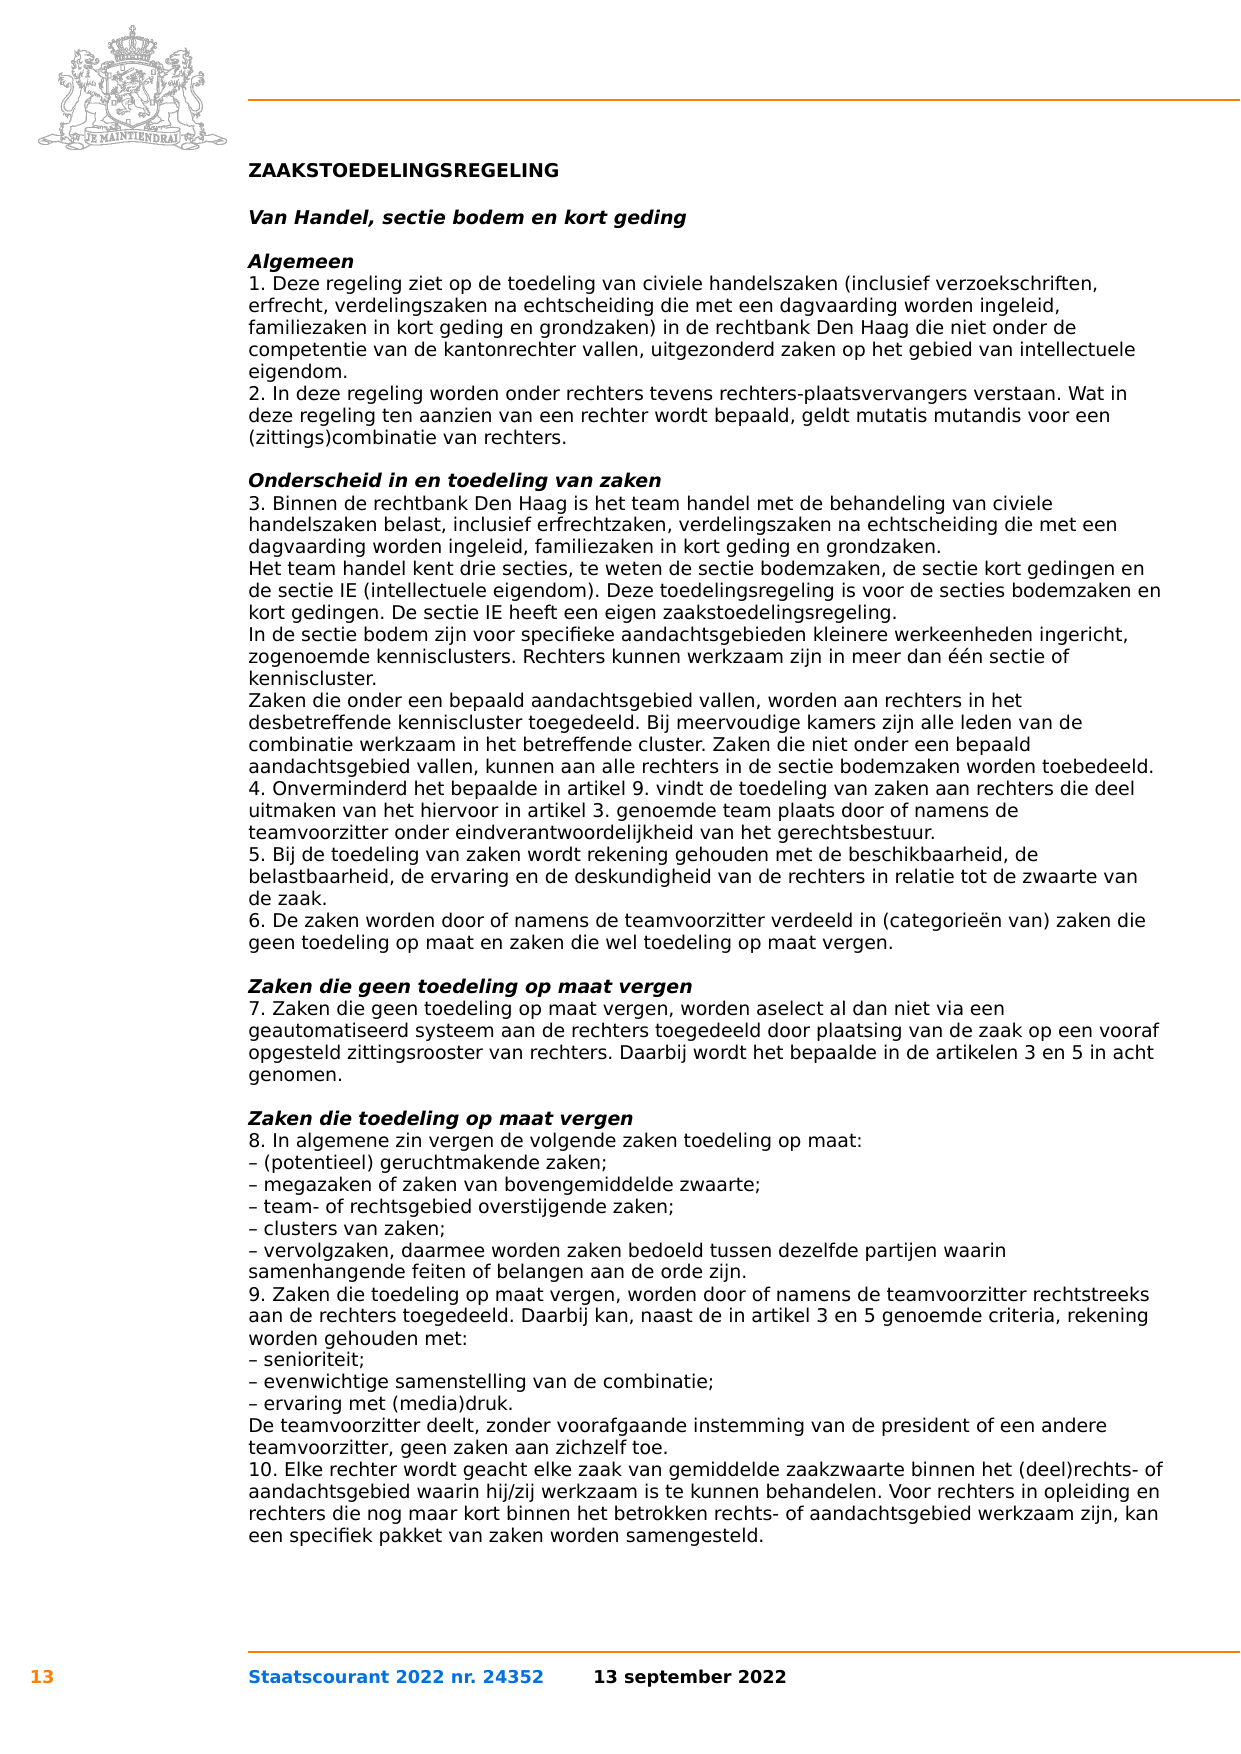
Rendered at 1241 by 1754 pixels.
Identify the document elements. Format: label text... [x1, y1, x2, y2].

subtitle Zaken die toedeling op maat vergen [248, 1108, 1163, 1129]
text 1. Deze regeling ziet op de toedeling van civiele handelszaken (inclusief verzoekschriften, erfrecht, verdelingszaken na echtscheiding die met een dagvaarding worden ingeleid, familiezaken in kort geding en grondzaken) in de rechtbank Den Haag die niet onder de competentie van de kantonrechter vallen, uitgezonderd zaken op het gebied van intellectuele eigendom. [248, 273, 1163, 383]
text – clusters van zaken; [248, 1217, 1163, 1239]
text 8. In algemene zin vergen de volgende zaken toedeling op maat: [248, 1129, 1163, 1152]
text – (potentieel) geruchtmakende zaken; [248, 1152, 1163, 1173]
text 7. Zaken die geen toedeling op maat vergen, worden aselect al dan niet via een geautomatiseerd systeem aan de rechters toegedeeld door plaatsing van de zaak op een vooraf opgesteld zittingsrooster van rechters. Daarbij wordt het bepaalde in de artikelen 3 en 5 in acht genomen. [248, 998, 1163, 1086]
text Zaken die onder een bepaald aandachtsgebied vallen, worden aan rechters in het desbetreffende kenniscluster toegedeeld. Bij meervoudige kamers zijn alle leden van de combinatie werkzaam in het betreffende cluster. Zaken die niet onder een bepaald aandachtsgebied vallen, kunnen aan alle rechters in de sectie bodemzaken worden toebedeeld. [248, 690, 1163, 778]
subtitle Zaken die geen toedeling op maat vergen [248, 976, 1163, 998]
text – megazaken of zaken van bovengemiddelde zwaarte; [248, 1173, 1163, 1196]
text – ervaring met (media)druk. [248, 1393, 1163, 1415]
text – senioriteit; [248, 1349, 1163, 1371]
text 2. In deze regeling worden onder rechters tevens rechters-plaatsvervangers verstaan. Wat in deze regeling ten aanzien van een rechter wordt bepaald, geldt mutatis mutandis voor een (zittings)combinatie van rechters. [248, 383, 1163, 448]
subtitle Algemeen [248, 251, 1163, 273]
text De teamvoorzitter deelt, zonder voorafgaande instemming van de president of een andere teamvoorzitter, geen zaken aan zichzelf toe. [248, 1415, 1163, 1459]
text 5. Bij de toedeling van zaken wordt rekening gehouden met de beschikbaarheid, de belastbaarheid, de ervaring en de deskundigheid van de rechters in relatie tot de zwaarte van de zaak. [248, 844, 1163, 910]
text 6. De zaken worden door of namens de teamvoorzitter verdeeld in (categorieën van) zaken die geen toedeling op maat en zaken die wel toedeling op maat vergen. [248, 910, 1163, 954]
text 9. Zaken die toedeling op maat vergen, worden door of namens de teamvoorzitter rechtstreeks aan de rechters toegedeeld. Daarbij kan, naast de in artikel 3 en 5 genoemde criteria, rekening worden gehouden met: [248, 1283, 1163, 1349]
text In de sectie bodem zijn voor specifieke aandachtsgebieden kleinere werkeenheden ingericht, zogenoemde kennisclusters. Rechters kunnen werkzaam zijn in meer dan één sectie of kenniscluster. [248, 624, 1163, 690]
text 4. Onverminderd het bepaalde in artikel 9. vindt de toedeling van zaken aan rechters die deel uitmaken van het hiervoor in artikel 3. genoemde team plaats door of namens de teamvoorzitter onder eindverantwoordelijkheid van het gerechtsbestuur. [248, 778, 1163, 844]
text 3. Binnen de rechtbank Den Haag is het team handel met de behandeling van civiele handelszaken belast, inclusief erfrechtzaken, verdelingszaken na echtscheiding die met een dagvaarding worden ingeleid, familiezaken in kort geding en grondzaken. [248, 492, 1163, 558]
text – evenwichtige samenstelling van de combinatie; [248, 1371, 1163, 1393]
subtitle Onderscheid in en toedeling van zaken [248, 470, 1163, 492]
picture [38, 25, 227, 150]
text 10. Elke rechter wordt geacht elke zaak van gemiddelde zaakzwaarte binnen het (deel)rechts- of aandachtsgebied waarin hij/zij werkzaam is te kunnen behandelen. Voor rechters in opleiding en rechters die nog maar kort binnen het betrokken rechts- of aandachtsgebied werkzaam zijn, kan een specifiek pakket van zaken worden samengesteld. [248, 1459, 1163, 1547]
subtitle Van Handel, sectie bodem en kort geding [248, 207, 1163, 229]
text Het team handel kent drie secties, te weten de sectie bodemzaken, de sectie kort gedingen en de sectie IE (intellectuele eigendom). Deze toedelingsregeling is voor de secties bodemzaken en kort gedingen. De sectie IE heeft een eigen zaakstoedelingsregeling. [248, 558, 1163, 624]
subtitle ZAAKSTOEDELINGSREGELING [248, 160, 1163, 182]
text – team- of rechtsgebied overstijgende zaken; [248, 1196, 1163, 1217]
text – vervolgzaken, daarmee worden zaken bedoeld tussen dezelfde partijen waarin samenhangende feiten of belangen aan de orde zijn. [248, 1239, 1163, 1283]
